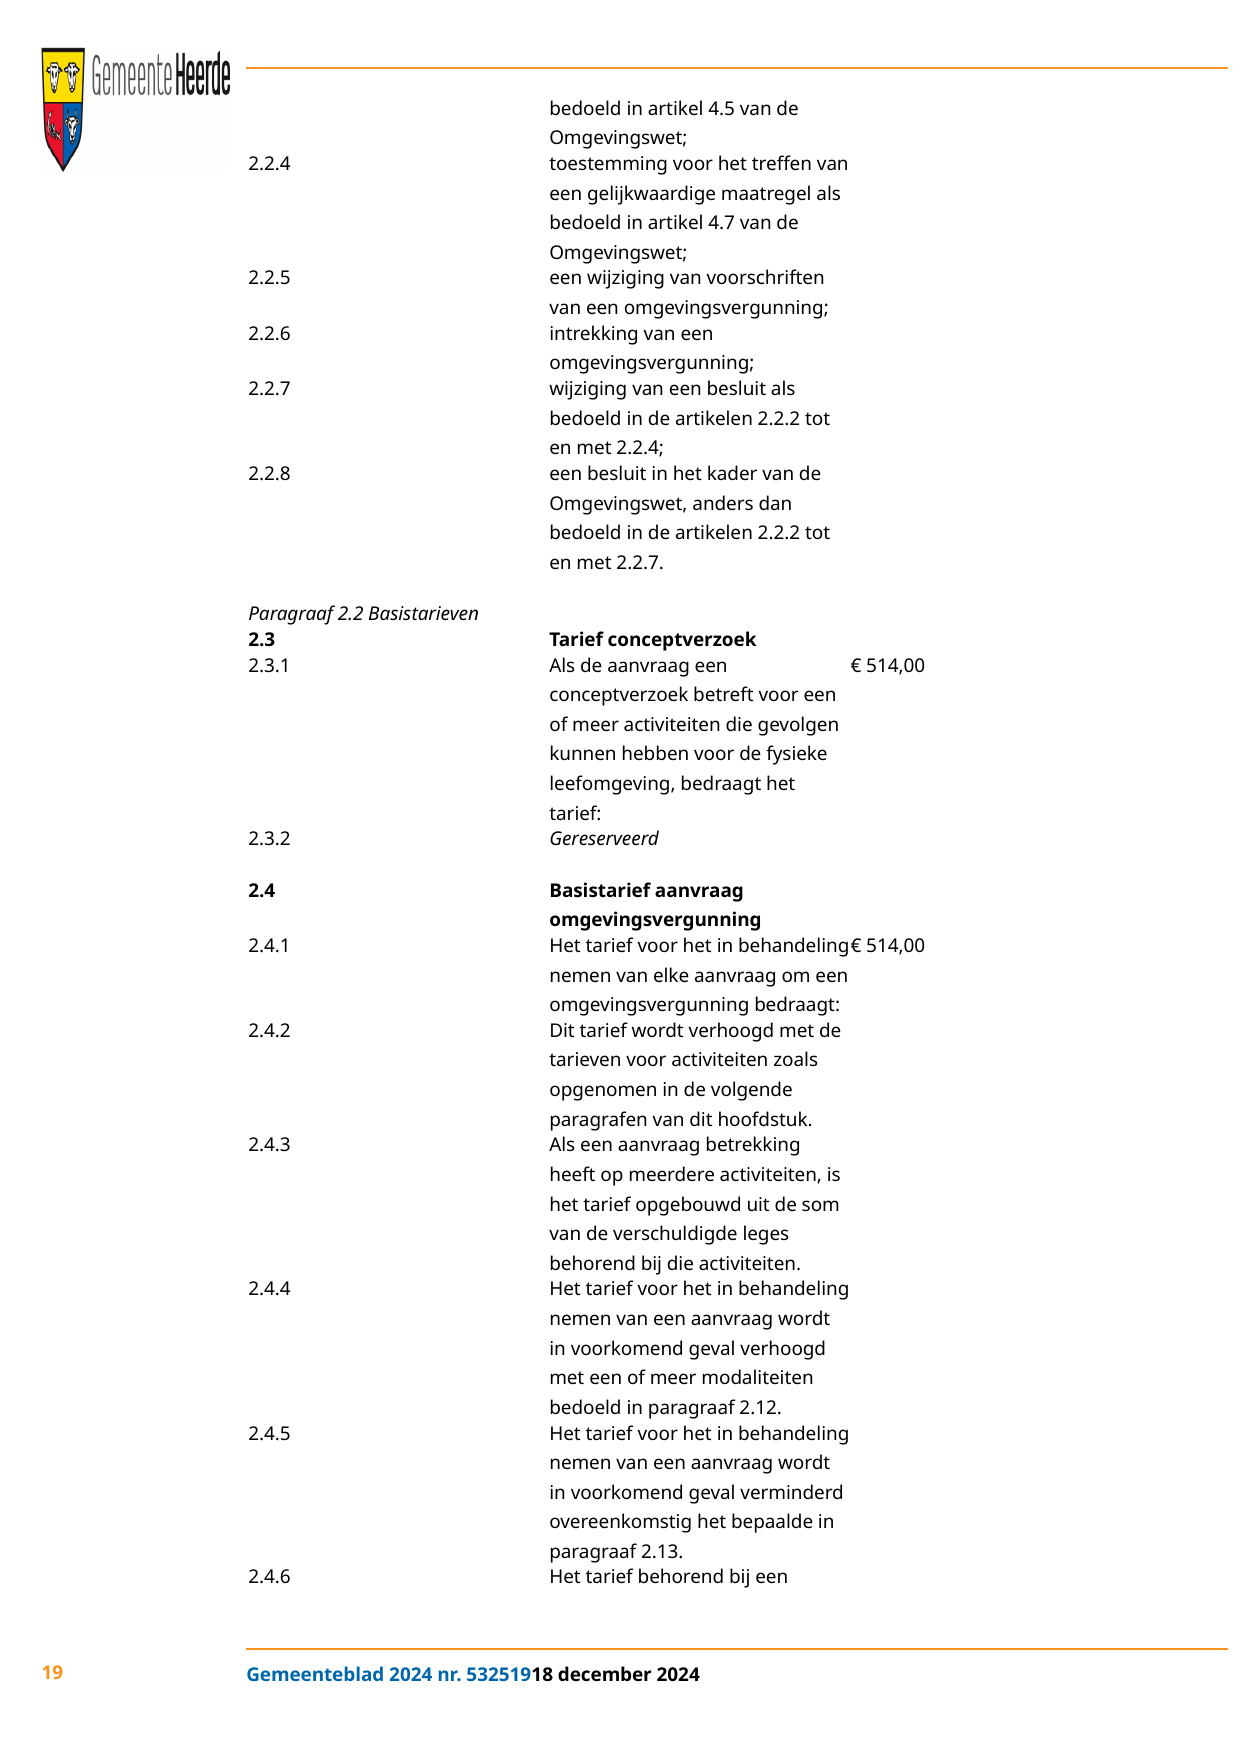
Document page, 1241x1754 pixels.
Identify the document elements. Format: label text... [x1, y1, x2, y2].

table_cell [850, 320, 1152, 375]
table_cell intrekking van een omgevingsvergunning; [549, 320, 850, 375]
table_cell 2.3.1 [248, 652, 549, 825]
table_cell [248, 95, 549, 150]
table_cell [850, 626, 1152, 652]
table_cell [850, 1564, 1152, 1589]
table_cell [850, 1276, 1152, 1420]
table_cell [549, 575, 850, 600]
table_cell 2.4.1 [248, 932, 549, 1017]
table_cell [850, 1420, 1152, 1564]
table_cell [248, 851, 549, 877]
table_cell [850, 600, 1152, 626]
table_cell [850, 95, 1152, 150]
table_cell 2.2.7 [248, 375, 549, 460]
table_cell [850, 851, 1152, 877]
table_cell 2.3 [248, 626, 549, 652]
table_cell 2.4.2 [248, 1017, 549, 1132]
table_cell 2.2.6 [248, 320, 549, 375]
table_cell 2.3.2 [248, 825, 549, 851]
table_cell € 514,00 [850, 652, 1152, 825]
table_cell Dit tarief wordt verhoogd met de tarieven voor activiteiten zoals opgenomen in de volgende paragrafen van dit hoofdstuk. [549, 1017, 850, 1132]
table_cell [850, 1132, 1152, 1276]
table_cell Gereserveerd [549, 825, 850, 851]
table_cell [850, 375, 1152, 460]
table_cell 2.4 [248, 877, 549, 932]
table_cell Het tarief voor het in behandeling nemen van een aanvraag wordt in voorkomend geval verhoogd met een of meer modaliteiten bedoeld in paragraaf 2.12. [549, 1276, 850, 1420]
table_cell Paragraaf 2.2 Basistarieven [248, 600, 850, 626]
table_cell 2.4.6 [248, 1564, 549, 1589]
table_cell toestemming voor het treffen van een gelijkwaardige maatregel als bedoeld in artikel 4.7 van de Omgevingswet; [549, 150, 850, 264]
table_cell [850, 575, 1152, 600]
table_cell Als de aanvraag een conceptverzoek betreft voor een of meer activiteiten die gevolgen kunnen hebben voor de fysieke leefomgeving, bedraagt het tarief: [549, 652, 850, 825]
table_cell Het tarief behorend bij een [549, 1564, 850, 1589]
table_cell Het tarief voor het in behandeling nemen van elke aanvraag om een omgevingsvergunning bedraagt: [549, 932, 850, 1017]
table_cell 2.2.8 [248, 460, 549, 574]
table_cell 2.2.4 [248, 150, 549, 264]
table_cell 2.4.5 [248, 1420, 549, 1564]
table_cell een besluit in het kader van de Omgevingswet, anders dan bedoeld in de artikelen 2.2.2 tot en met 2.2.7. [549, 460, 850, 574]
table_cell € 514,00 [850, 932, 1152, 1017]
table_cell [850, 460, 1152, 574]
table_cell [850, 825, 1152, 851]
table_cell 2.4.3 [248, 1132, 549, 1276]
table_cell Als een aanvraag betrekking heeft op meerdere activiteiten, is het tarief opgebouwd uit de som van de verschuldigde leges behorend bij die activiteiten. [549, 1132, 850, 1276]
table_cell wijziging van een besluit als bedoeld in de artikelen 2.2.2 tot en met 2.2.4; [549, 375, 850, 460]
picture [41, 47, 231, 172]
table_cell 2.2.5 [248, 265, 549, 320]
table_cell [850, 877, 1152, 932]
table_cell een wijziging van voorschriften van een omgevingsvergunning; [549, 265, 850, 320]
table_cell [850, 265, 1152, 320]
table_cell Basistarief aanvraag omgevingsvergunning [549, 877, 850, 932]
table_cell 2.4.4 [248, 1276, 549, 1420]
table_cell [549, 851, 850, 877]
table_cell Het tarief voor het in behandeling nemen van een aanvraag wordt in voorkomend geval verminderd overeenkomstig het bepaalde in paragraaf 2.13. [549, 1420, 850, 1564]
table_cell [850, 150, 1152, 264]
table_cell bedoeld in artikel 4.5 van de Omgevingswet; [549, 95, 850, 150]
table_cell [248, 575, 549, 600]
table_cell Tarief conceptverzoek [549, 626, 850, 652]
table_cell [850, 1017, 1152, 1132]
